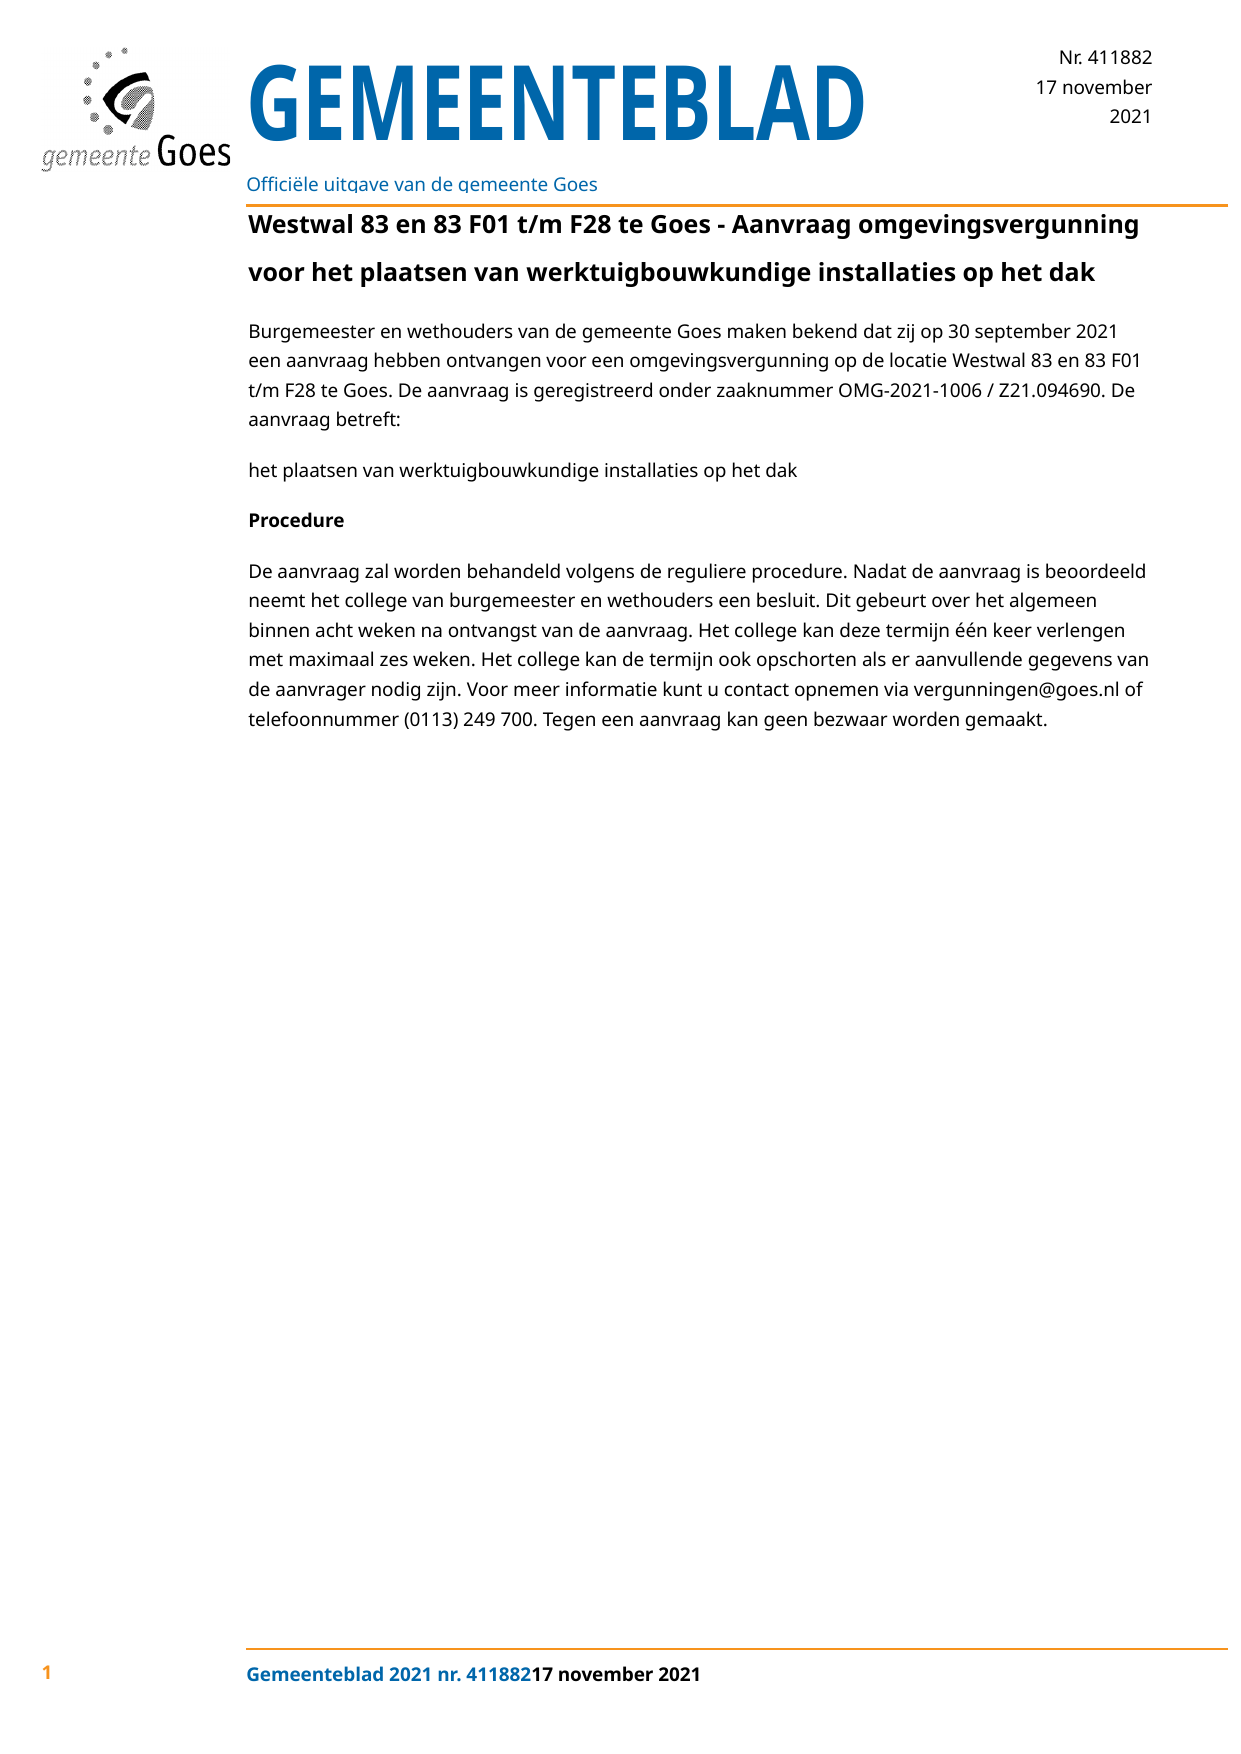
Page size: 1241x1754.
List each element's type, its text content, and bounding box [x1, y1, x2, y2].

text De aanvraag zal worden behandeld volgens de reguliere procedure. Nadat de aanvraag is beoordeeld neemt het college van burgemeester en wethouders een besluit. Dit gebeurt over het algemeen binnen acht weken na ontvangst van de aanvraag. Het college kan deze termijn één keer verlengen met maximaal zes weken. Het college kan de termijn ook opschorten als er aanvullende gegevens van de aanvrager nodig zijn. Voor meer informatie kunt u contact opnemen via vergunningen@goes.nl of telefoonnummer (0113) 249 700. Tegen een aanvraag kan geen bezwaar worden gemaakt. [248, 558, 1152, 732]
picture [41, 47, 231, 172]
text Burgemeester en wethouders van de gemeente Goes maken bekend dat zij op 30 september 2021 een aanvraag hebben ontvangen voor een omgevingsvergunning op de locatie Westwal 83 en 83 F01 t/m F28 te Goes. De aanvraag is geregistreerd onder zaaknummer OMG-2021-1006 / Z21.094690. De aanvraag betreft: [248, 318, 1152, 432]
text Westwal 83 en 83 F01 t/m F28 te Goes - Aanvraag omgevingsvergunning voor het plaatsen van werktuigbouwkundige installaties op het dak [248, 207, 1152, 288]
text het plaatsen van werktuigbouwkundige installaties op het dak [248, 457, 1152, 483]
text Procedure [248, 507, 1152, 533]
